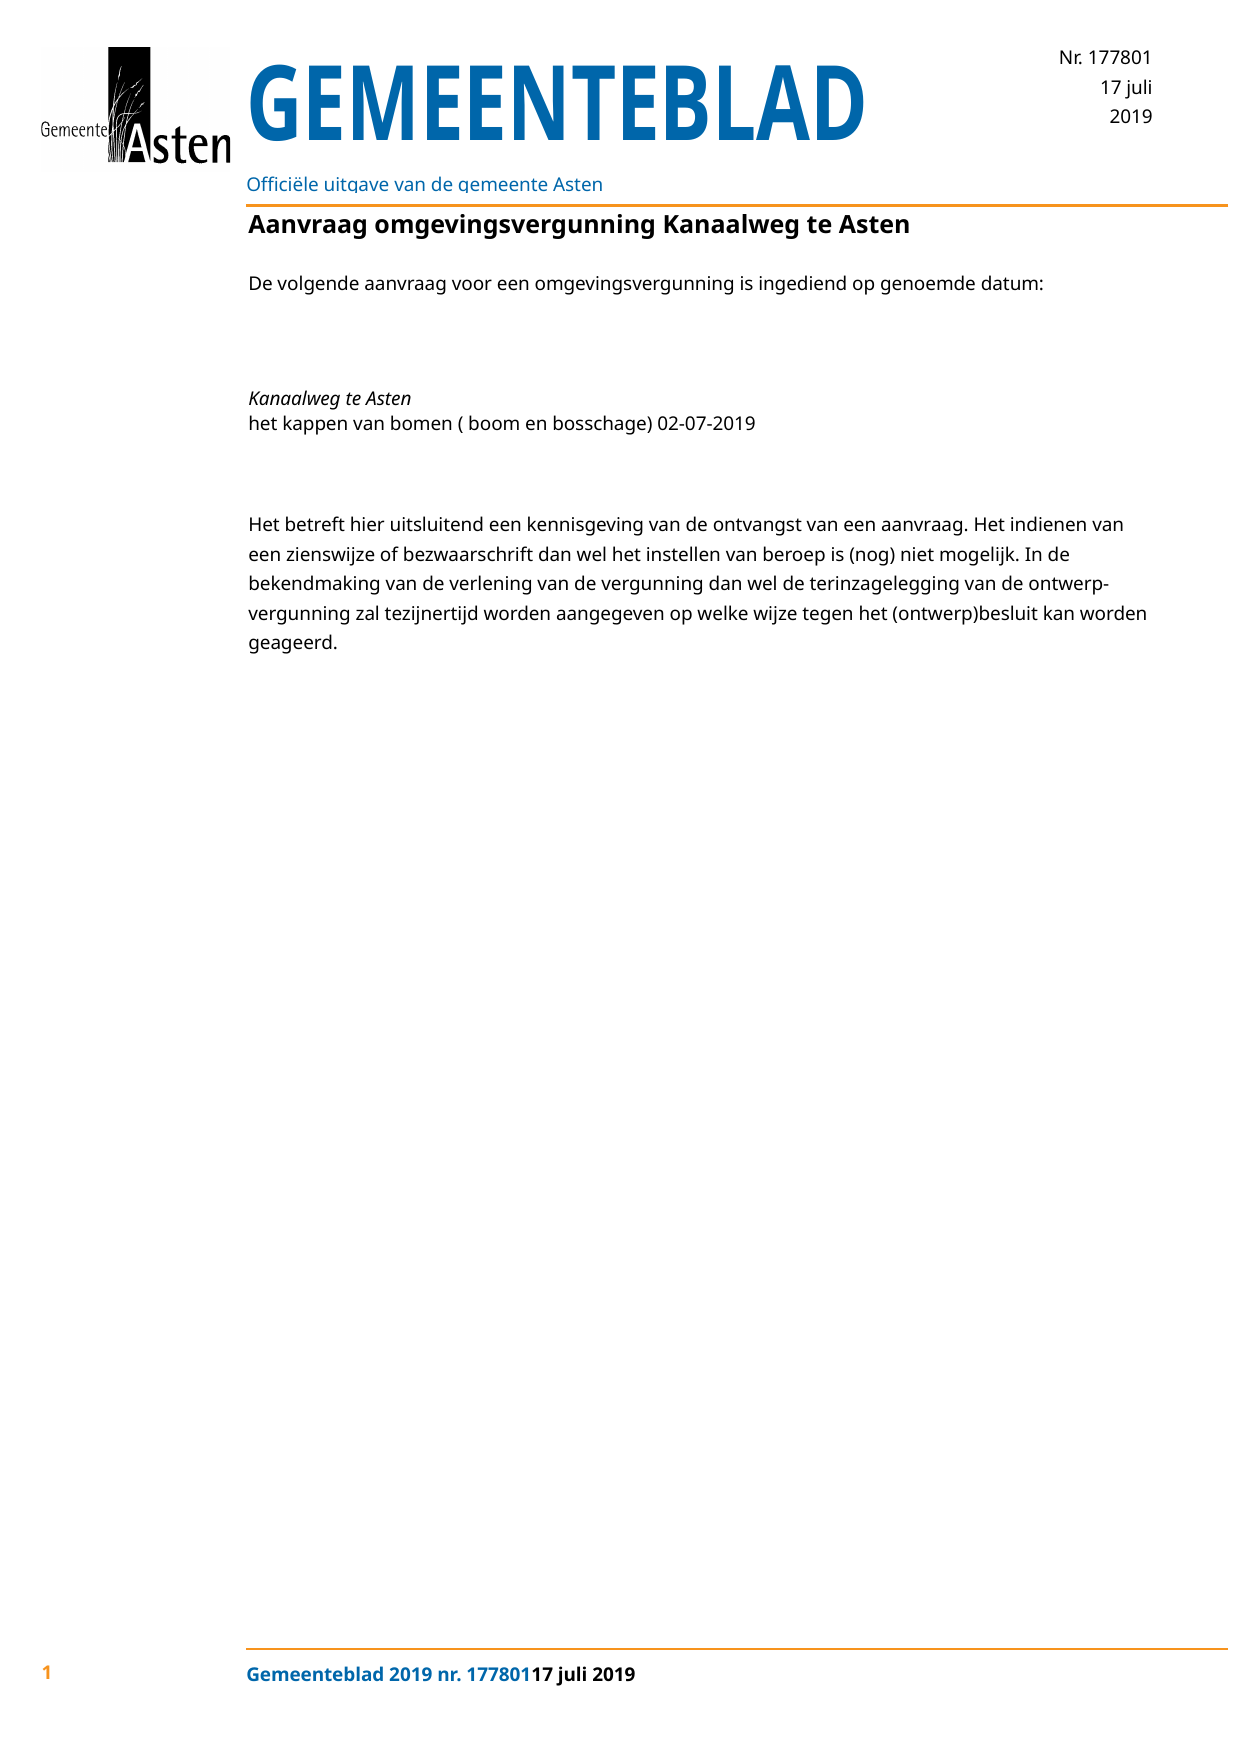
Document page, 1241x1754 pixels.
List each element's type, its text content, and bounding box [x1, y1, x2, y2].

picture [41, 47, 231, 172]
text het kappen van bomen ( boom en bosschage) 02-07-2019 [248, 410, 1152, 436]
text Aanvraag omgevingsvergunning Kanaalweg te Asten [248, 207, 1152, 241]
text Het betreft hier uitsluitend een kennisgeving van de ontvangst van een aanvraag. Het indienen van een zienswijze of bezwaarschrift dan wel het instellen van beroep is (nog) niet mogelijk. In de bekendmaking van de verlening van de vergunning dan wel de terinzagelegging van de ontwerp-vergunning zal tezijnertijd worden aangegeven op welke wijze tegen het (ontwerp)besluit kan worden geageerd. [248, 511, 1152, 655]
text De volgende aanvraag voor een omgevingsvergunning is ingediend op genoemde datum: [248, 270, 1152, 296]
text Kanaalweg te Asten [248, 385, 1152, 410]
